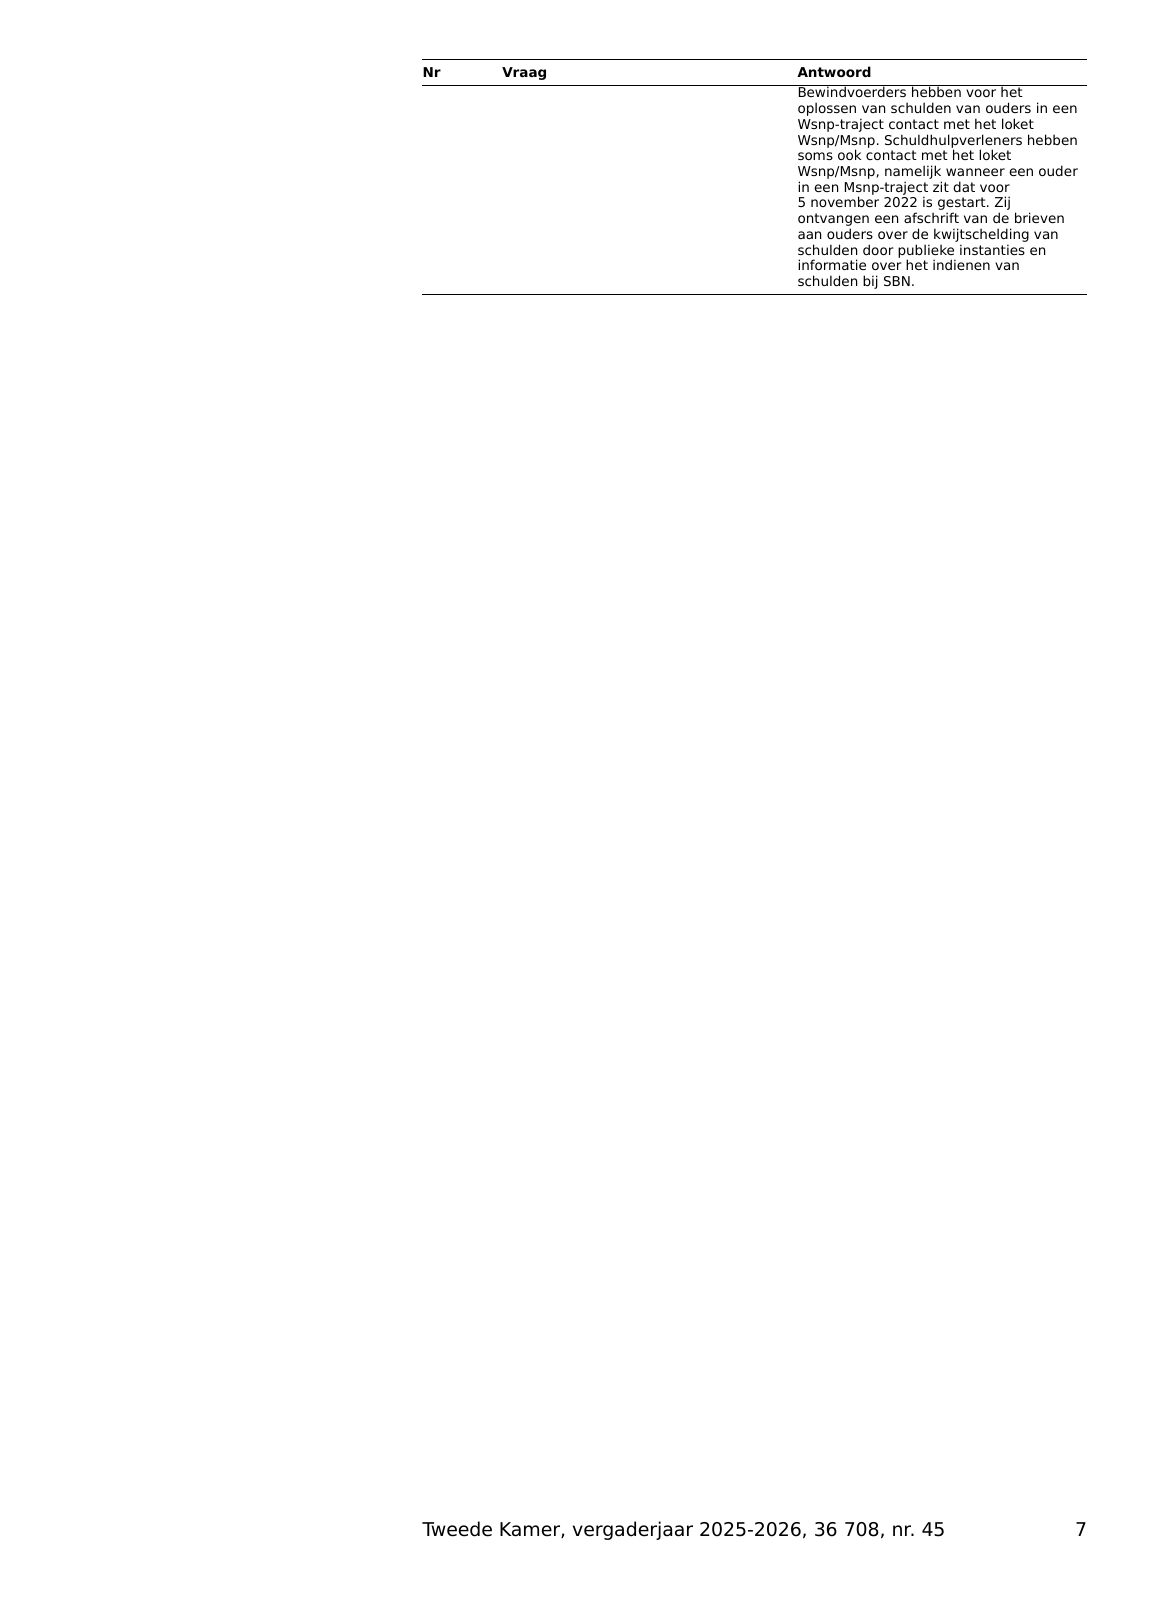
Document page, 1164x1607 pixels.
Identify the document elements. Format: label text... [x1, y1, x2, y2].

table_header Vraag [496, 60, 791, 85]
table_cell [422, 86, 496, 294]
table_cell [496, 86, 791, 294]
table_cell Bewindvoerders hebben voor het oplossen van schulden van ouders in een Wsnp-traject contact met het loket Wsnp/Msnp. Schuldhulpverleners hebben soms ook contact met het loket Wsnp/Msnp, namelijk wanneer een ouder in een Msnp-traject zit dat voor 5 november 2022 is gestart. Zij ontvangen een afschrift van de brieven aan ouders over de kwijtschelding van schulden door publieke instanties en informatie over het indienen van schulden bij SBN. [791, 86, 1087, 294]
table_header Nr [422, 60, 496, 85]
table_header Antwoord [791, 60, 1087, 85]
